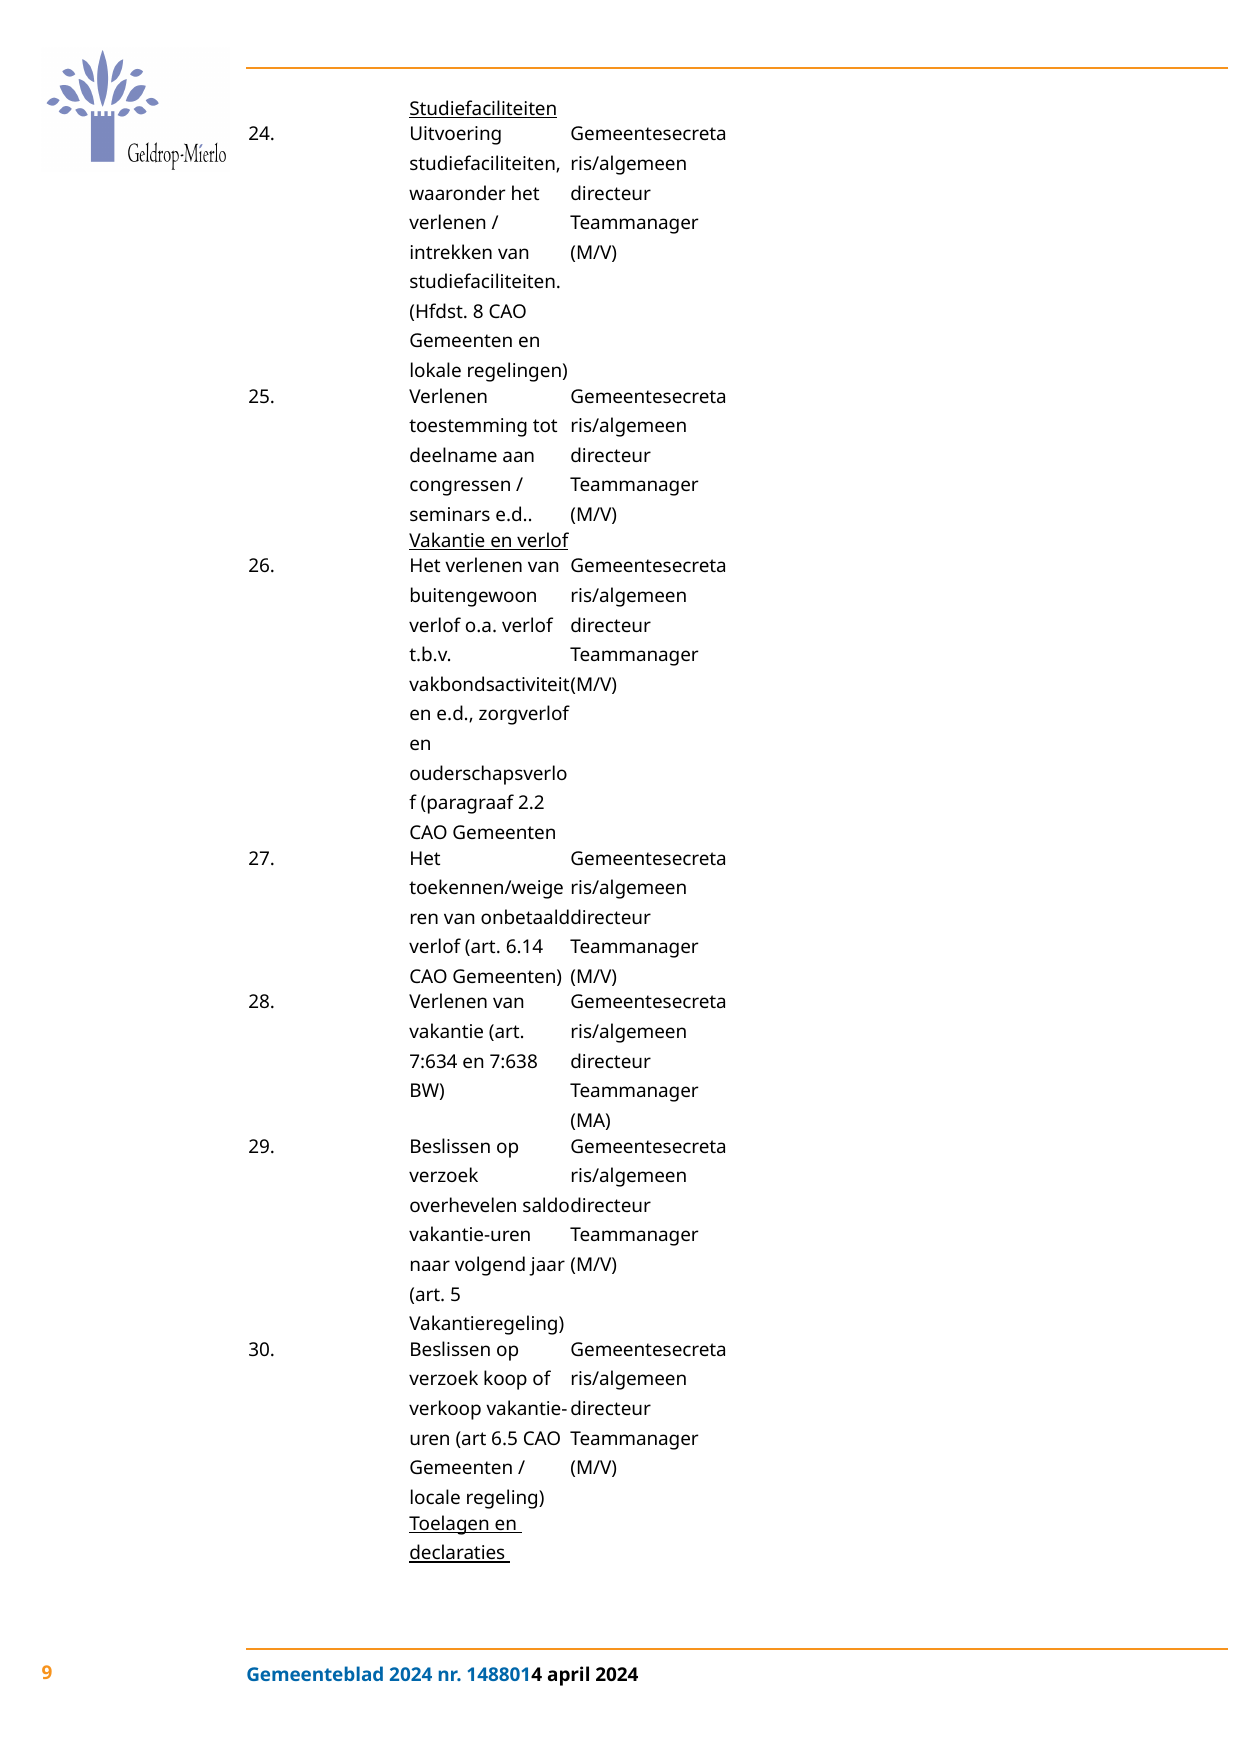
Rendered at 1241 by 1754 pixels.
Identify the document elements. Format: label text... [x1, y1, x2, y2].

table_cell 28. [248, 989, 409, 1133]
table_cell [731, 553, 892, 845]
table_cell [893, 1336, 1152, 1510]
table_cell 27. [248, 845, 409, 989]
table_cell Beslissen op verzoek koop of verkoop vakantie-uren (art 6.5 CAO Gemeenten / locale regeling) [409, 1336, 570, 1510]
table_cell [893, 121, 1152, 383]
table_cell Uitvoering studiefaciliteiten, waaronder het verlenen / intrekken van studiefaciliteiten. (Hfdst. 8 CAO Gemeenten en lokale regelingen) [409, 121, 570, 383]
table_cell [570, 1510, 731, 1565]
table_cell [731, 527, 892, 553]
table_cell 26. [248, 553, 409, 845]
table_cell Gemeentesecretaris/algemeen directeur Teammanager (M/V) [570, 1336, 731, 1510]
table_cell Gemeentesecretaris/algemeen directeur Teammanager (M/V) [570, 1133, 731, 1336]
table_cell Verlenen toestemming tot deelname aan congressen / seminars e.d.. [409, 383, 570, 527]
table_cell [570, 95, 731, 121]
table_cell [570, 527, 731, 553]
table_cell Toelagen en declaraties [409, 1510, 570, 1565]
table_cell Gemeentesecretaris/algemeen directeur Teammanager (M/V) [570, 121, 731, 383]
table_cell Gemeentesecretaris/algemeen directeur Teammanager (MA) [570, 989, 731, 1133]
table_cell 25. [248, 383, 409, 527]
table_cell [731, 845, 892, 989]
table_cell [893, 989, 1152, 1133]
table_cell Het toekennen/weigeren van onbetaald verlof (art. 6.14 CAO Gemeenten) [409, 845, 570, 989]
table_cell [248, 527, 409, 553]
table_cell 29. [248, 1133, 409, 1336]
table_cell [248, 1510, 409, 1565]
table_cell Verlenen van vakantie (art. 7:634 en 7:638 BW) [409, 989, 570, 1133]
table_cell Het verlenen van buitengewoon verlof o.a. verlof t.b.v. vakbondsactiviteiten e.d., zorgverlof en ouderschapsverlof (paragraaf 2.2 CAO Gemeenten [409, 553, 570, 845]
table_cell Gemeentesecretaris/algemeen directeur Teammanager (M/V) [570, 845, 731, 989]
table_cell Gemeentesecretaris/algemeen directeur Teammanager (M/V) [570, 383, 731, 527]
table_cell [893, 527, 1152, 553]
table_cell [731, 383, 892, 527]
table_cell [893, 383, 1152, 527]
table_cell Studiefaciliteiten [409, 95, 570, 121]
table_cell [248, 95, 409, 121]
table_cell [893, 1133, 1152, 1336]
table_cell Beslissen op verzoek overhevelen saldo vakantie-uren naar volgend jaar (art. 5 Vakantieregeling) [409, 1133, 570, 1336]
table_cell [731, 1510, 892, 1565]
table_cell [731, 1133, 892, 1336]
table_cell [893, 1510, 1152, 1565]
table_cell Vakantie en verlof [409, 527, 570, 553]
table_cell 30. [248, 1336, 409, 1510]
table_cell [893, 845, 1152, 989]
table_cell [893, 553, 1152, 845]
picture [41, 47, 231, 172]
table_cell [731, 1336, 892, 1510]
table_cell [893, 95, 1152, 121]
table_cell [731, 95, 892, 121]
table_cell [731, 121, 892, 383]
table_cell Gemeentesecretaris/algemeen directeur Teammanager (M/V) [570, 553, 731, 845]
table_cell [731, 989, 892, 1133]
table_cell 24. [248, 121, 409, 383]
